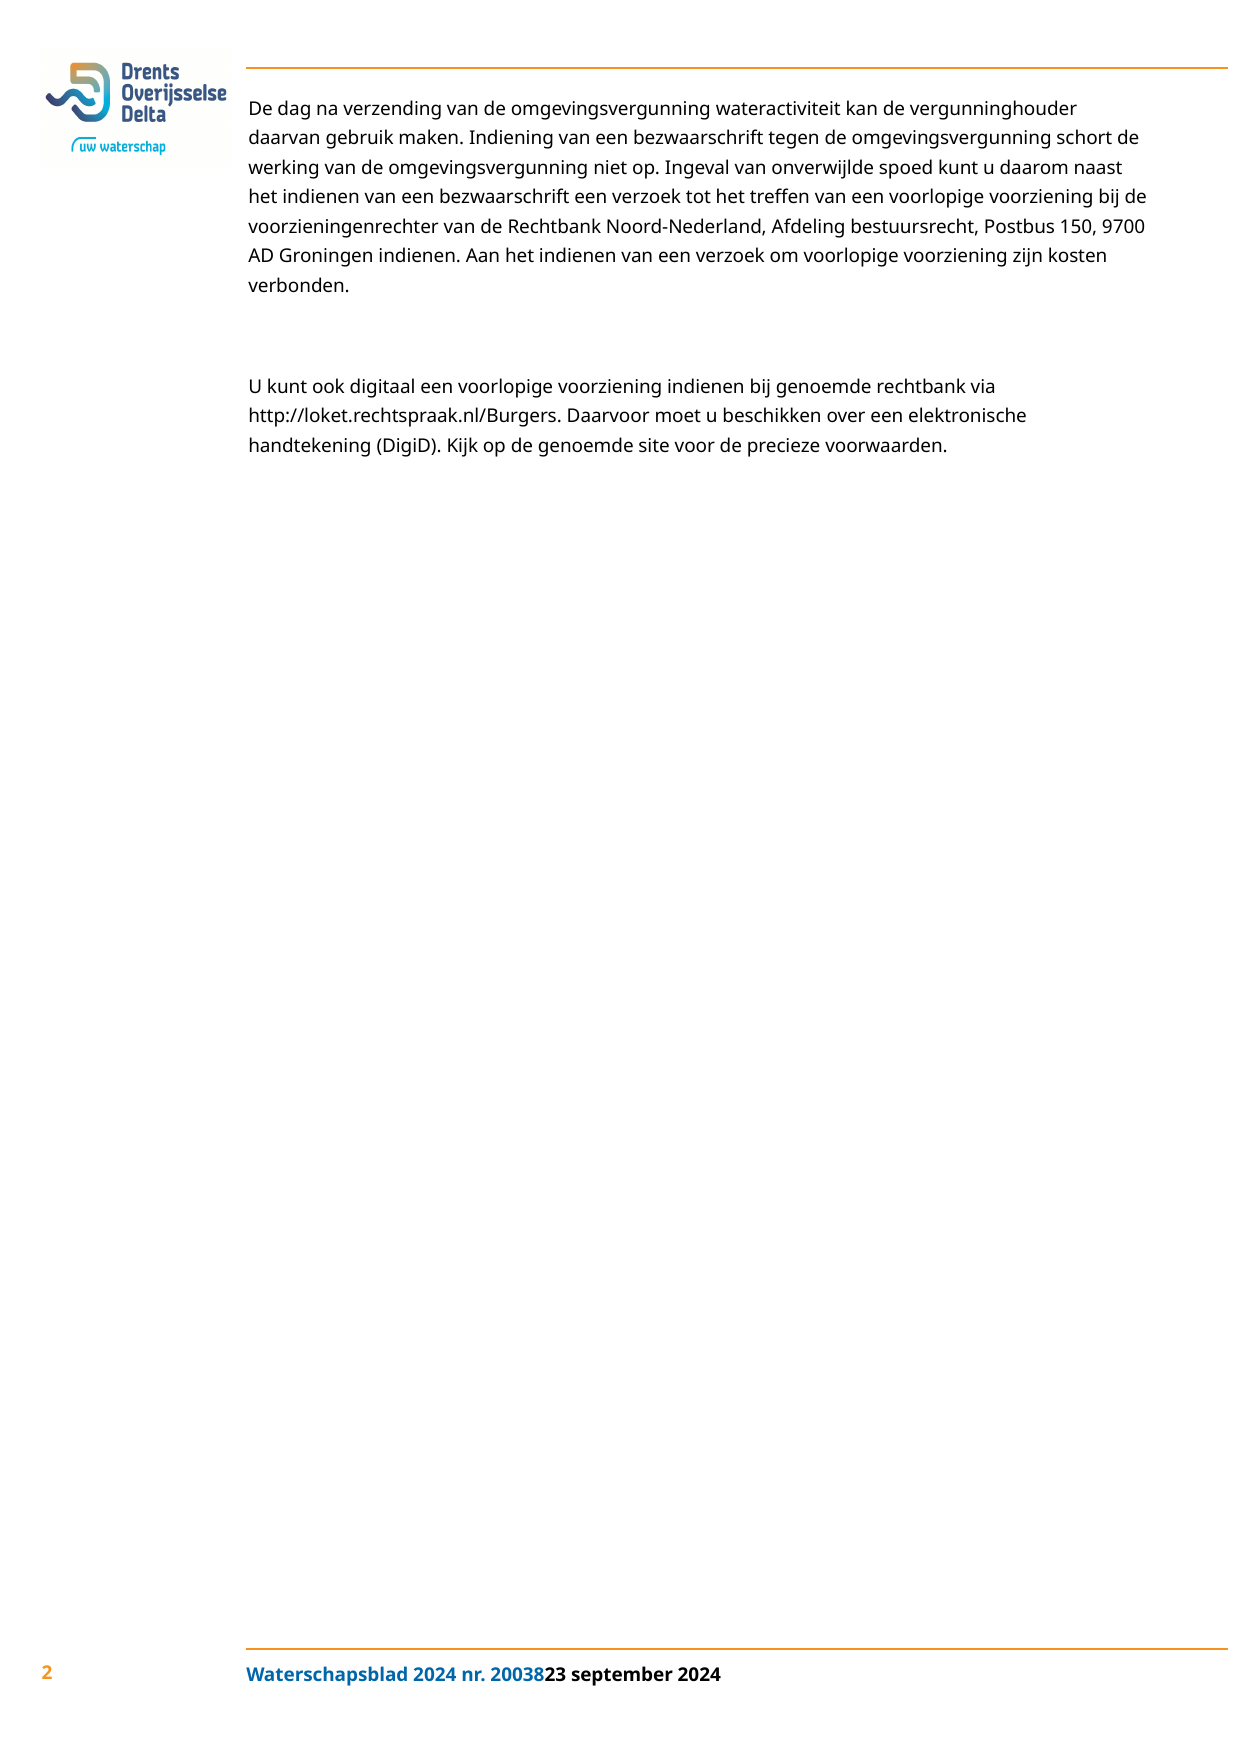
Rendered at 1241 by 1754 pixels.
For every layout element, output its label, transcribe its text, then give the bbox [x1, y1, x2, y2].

text De dag na verzending van de omgevingsvergunning wateractiviteit kan de vergunninghouder daarvan gebruik maken. Indiening van een bezwaarschrift tegen de omgevingsvergunning schort de werking van de omgevingsvergunning niet op. Ingeval van onverwijlde spoed kunt u daarom naast het indienen van een bezwaarschrift een verzoek tot het treffen van een voorlopige voorziening bij de voorzieningenrechter van de Rechtbank Noord-Nederland, Afdeling bestuursrecht, Postbus 150, 9700 AD Groningen indienen. Aan het indienen van een verzoek om voorlopige voorziening zijn kosten verbonden. [248, 95, 1152, 298]
picture [41, 47, 231, 172]
text U kunt ook digitaal een voorlopige voorziening indienen bij genoemde rechtbank via http://loket.rechtspraak.nl/Burgers. Daarvoor moet u beschikken over een elektronische handtekening (DigiD). Kijk op de genoemde site voor de precieze voorwaarden. [248, 373, 1152, 458]
